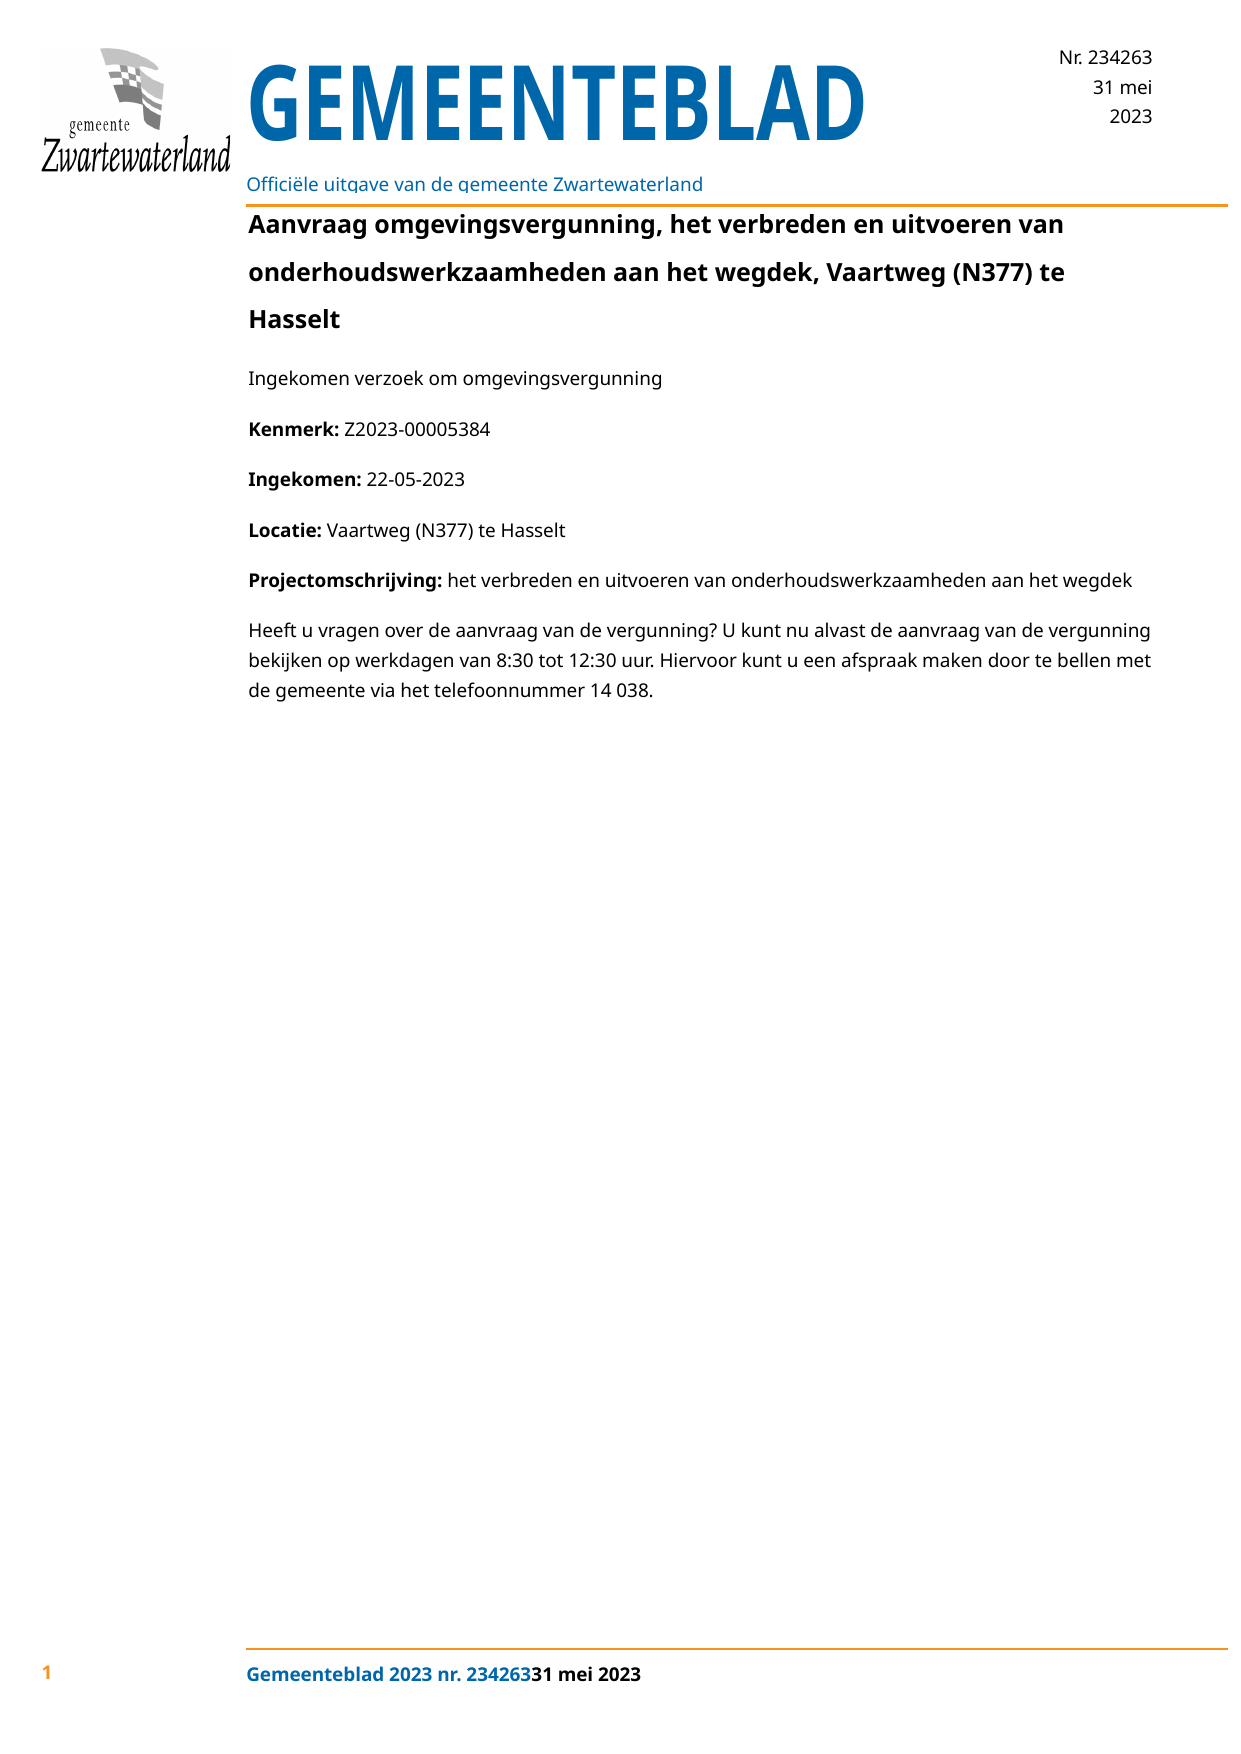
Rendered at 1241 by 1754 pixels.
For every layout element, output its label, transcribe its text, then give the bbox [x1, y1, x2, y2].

text Aanvraag omgevingsvergunning, het verbreden en uitvoeren van onderhoudswerkzaamheden aan het wegdek, Vaartweg (N377) te Hasselt [248, 207, 1152, 336]
text Locatie: Vaartweg (N377) te Hasselt [248, 517, 1152, 542]
text Kenmerk: Z2023-00005384 [248, 416, 1152, 442]
text Heeft u vragen over de aanvraag van de vergunning? U kunt nu alvast de aanvraag van de vergunning bekijken op werkdagen van 8:30 tot 12:30 uur. Hiervoor kunt u een afspraak maken door te bellen met de gemeente via het telefoonnummer 14 038. [248, 618, 1152, 702]
text Ingekomen verzoek om omgevingsvergunning [248, 366, 1152, 391]
text Projectomschrijving: het verbreden en uitvoeren van onderhoudswerkzaamheden aan het wegdek [248, 567, 1152, 593]
text Ingekomen: 22-05-2023 [248, 466, 1152, 492]
picture [41, 47, 231, 172]
